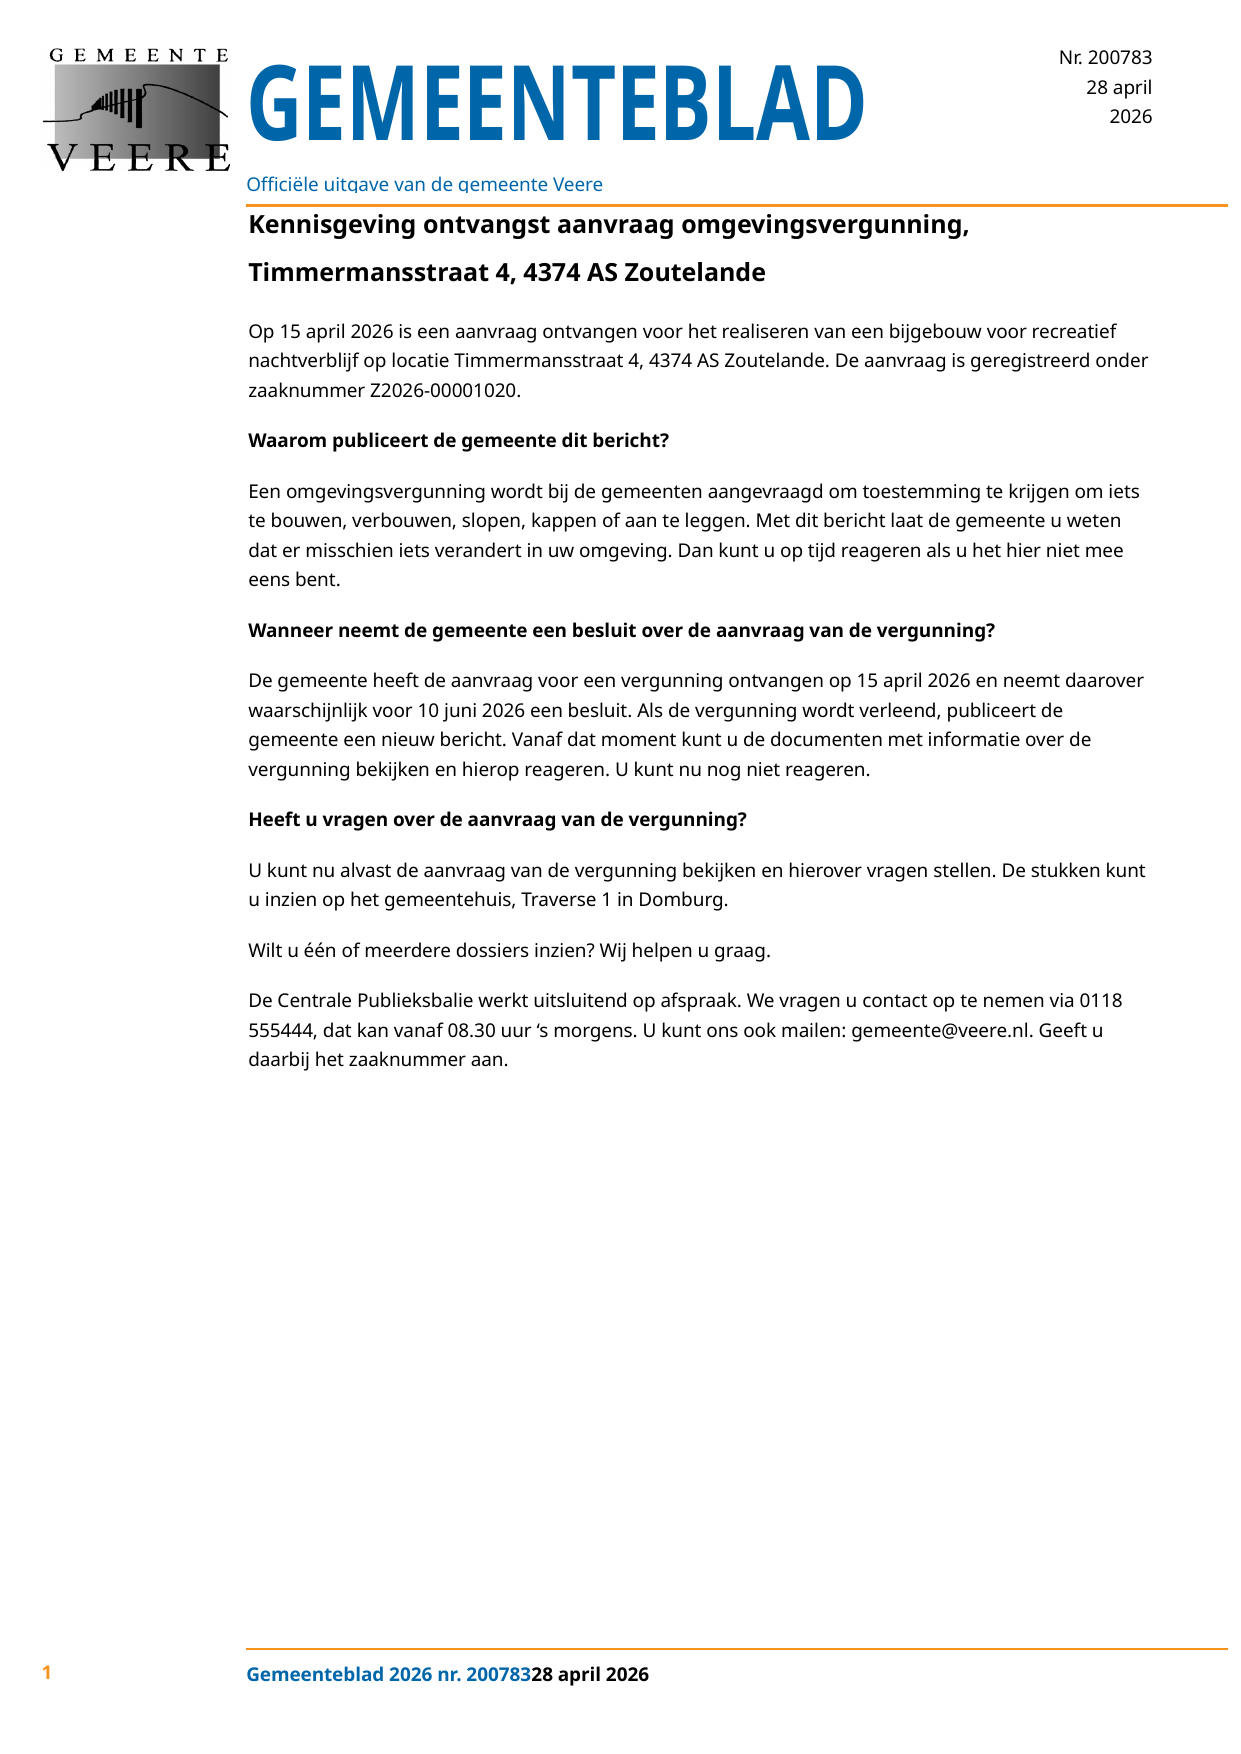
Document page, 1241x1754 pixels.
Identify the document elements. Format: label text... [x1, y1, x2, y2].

text U kunt nu alvast de aanvraag van de vergunning bekijken en hierover vragen stellen. De stukken kunt u inzien op het gemeentehuis, Traverse 1 in Domburg. [248, 857, 1152, 912]
text Waarom publiceert de gemeente dit bericht? [248, 427, 1152, 453]
text Een omgevingsvergunning wordt bij de gemeenten aangevraagd om toestemming te krijgen om iets te bouwen, verbouwen, slopen, kappen of aan te leggen. Met dit bericht laat de gemeente u weten dat er misschien iets verandert in uw omgeving. Dan kunt u op tijd reageren als u het hier niet mee eens bent. [248, 478, 1152, 592]
picture [41, 47, 231, 172]
text Wanneer neemt de gemeente een besluit over de aanvraag van de vergunning? [248, 617, 1152, 643]
text De Centrale Publieksbalie werkt uitsluitend op afspraak. We vragen u contact op te nemen via 0118 555444, dat kan vanaf 08.30 uur ‘s morgens. U kunt ons ook mailen: gemeente@veere.nl. Geeft u daarbij het zaaknummer aan. [248, 987, 1152, 1072]
text Op 15 april 2026 is een aanvraag ontvangen voor het realiseren van een bijgebouw voor recreatief nachtverblijf op locatie Timmermansstraat 4, 4374 AS Zoutelande. De aanvraag is geregistreerd onder zaaknummer Z2026-00001020. [248, 318, 1152, 403]
text Wilt u één of meerdere dossiers inzien? Wij helpen u graag. [248, 937, 1152, 963]
text De gemeente heeft de aanvraag voor een vergunning ontvangen op 15 april 2026 en neemt daarover waarschijnlijk voor 10 juni 2026 een besluit. Als de vergunning wordt verleend, publiceert de gemeente een nieuw bericht. Vanaf dat moment kunt u de documenten met informatie over de vergunning bekijken en hierop reageren. U kunt nu nog niet reageren. [248, 667, 1152, 782]
text Kennisgeving ontvangst aanvraag omgevingsvergunning, Timmermansstraat 4, 4374 AS Zoutelande [248, 207, 1152, 288]
text Heeft u vragen over de aanvraag van de vergunning? [248, 807, 1152, 832]
